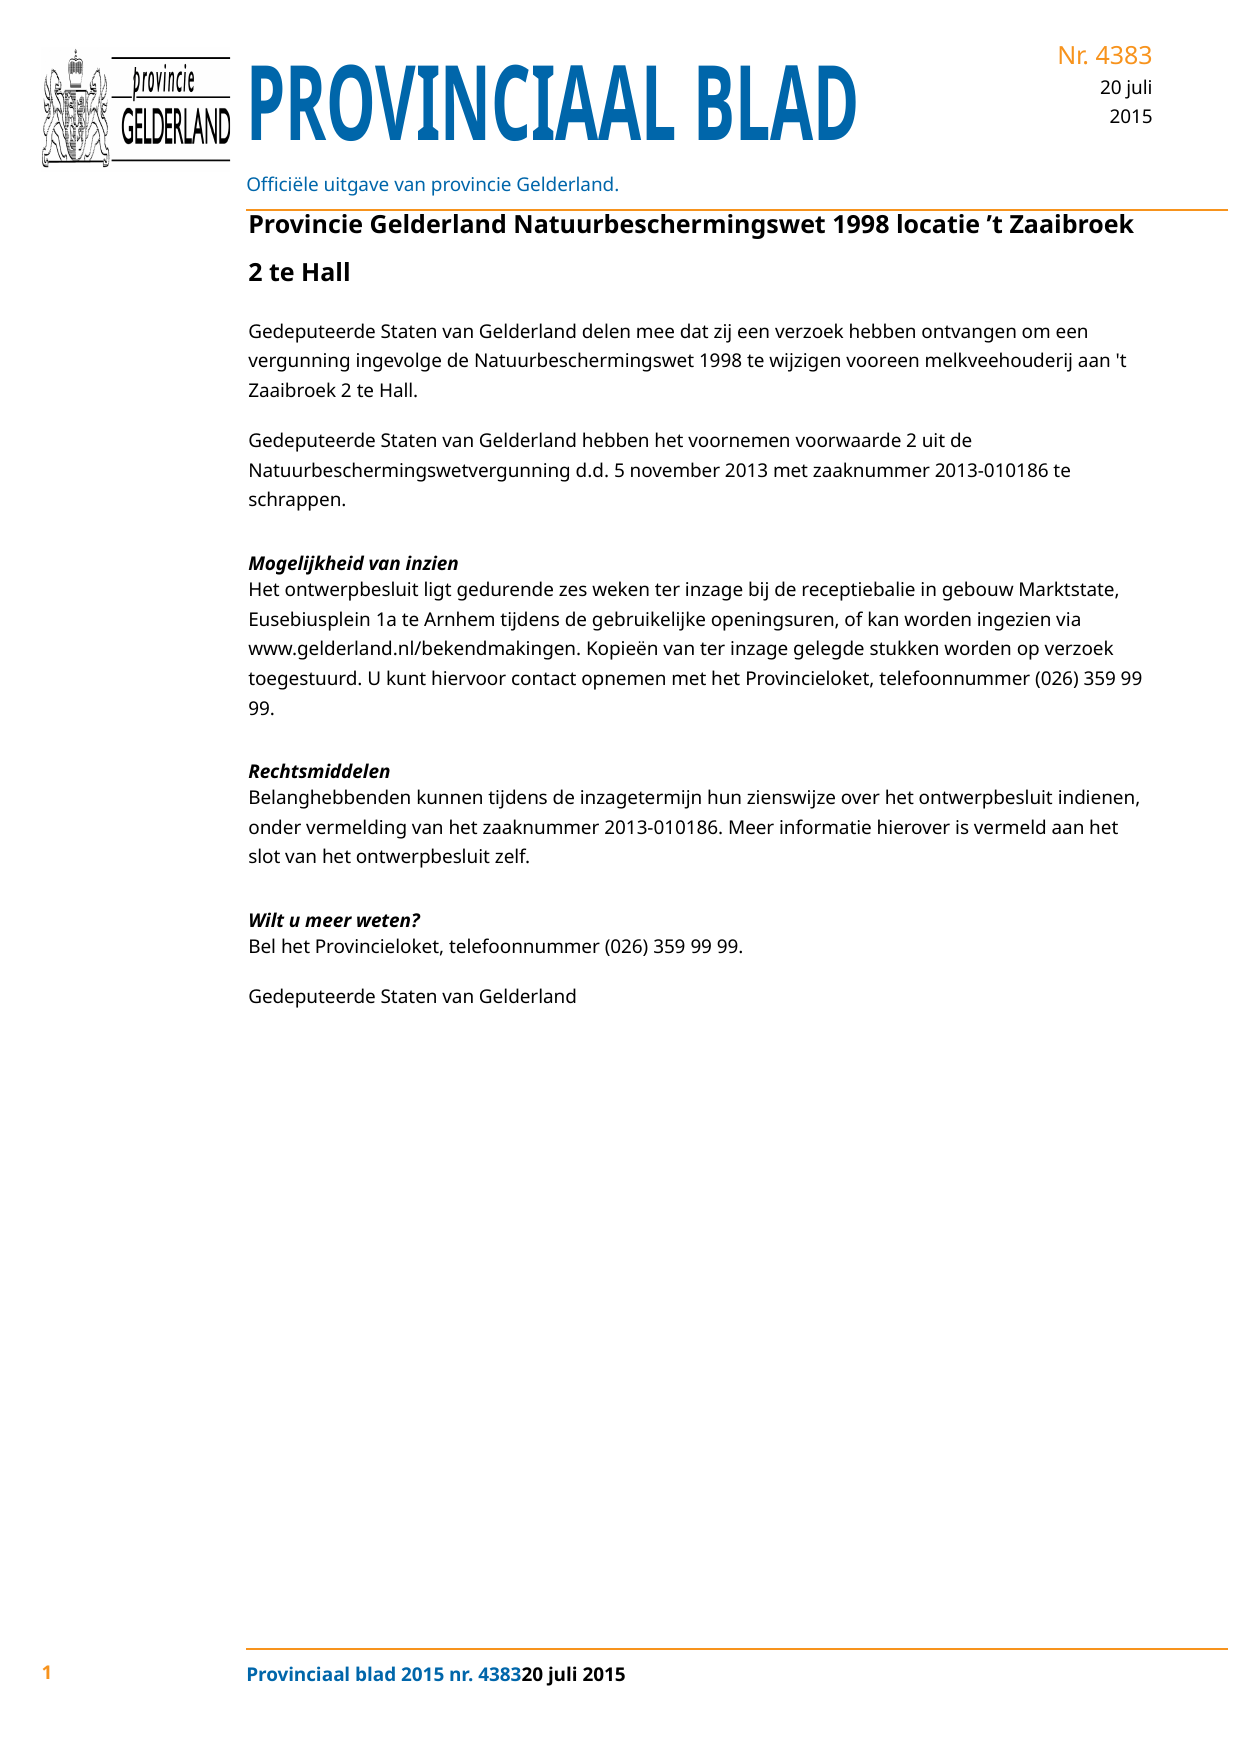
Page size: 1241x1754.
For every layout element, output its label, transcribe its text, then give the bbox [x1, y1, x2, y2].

text Gedeputeerde Staten van Gelderland [248, 984, 1152, 1009]
text Mogelijkheid van inzien [248, 551, 1152, 576]
text Gedeputeerde Staten van Gelderland delen mee dat zij een verzoek hebben ontvangen om een vergunning ingevolge de Natuurbeschermingswet 1998 te wijzigen vooreen melkveehouderij aan 't Zaaibroek 2 te Hall. [248, 318, 1152, 403]
text Rechtsmiddelen [248, 759, 1152, 784]
text Het ontwerpbesluit ligt gedurende zes weken ter inzage bij de receptiebalie in gebouw Marktstate, Eusebiusplein 1a te Arnhem tijdens de gebruikelijke openingsuren, of kan worden ingezien via www.gelderland.nl/bekendmakingen. Kopieën van ter inzage gelegde stukken worden op verzoek toegestuurd. U kunt hiervoor contact opnemen met het Provincieloket, telefoonnummer (026) 359 99 99. [248, 576, 1152, 720]
text Provincie Gelderland Natuurbeschermingswet 1998 locatie ’t Zaaibroek 2 te Hall [248, 211, 1152, 288]
text Bel het Provincieloket, telefoonnummer (026) 359 99 99. [248, 933, 1152, 959]
text Wilt u meer weten? [248, 907, 1152, 933]
picture [41, 47, 231, 172]
text Gedeputeerde Staten van Gelderland hebben het voornemen voorwaarde 2 uit de Natuurbeschermingswetvergunning d.d. 5 november 2013 met zaaknummer 2013-010186 te schrappen. [248, 427, 1152, 512]
text Belanghebbenden kunnen tijdens de inzagetermijn hun zienswijze over het ontwerpbesluit indienen, onder vermelding van het zaaknummer 2013-010186. Meer informatie hierover is vermeld aan het slot van het ontwerpbesluit zelf. [248, 784, 1152, 869]
